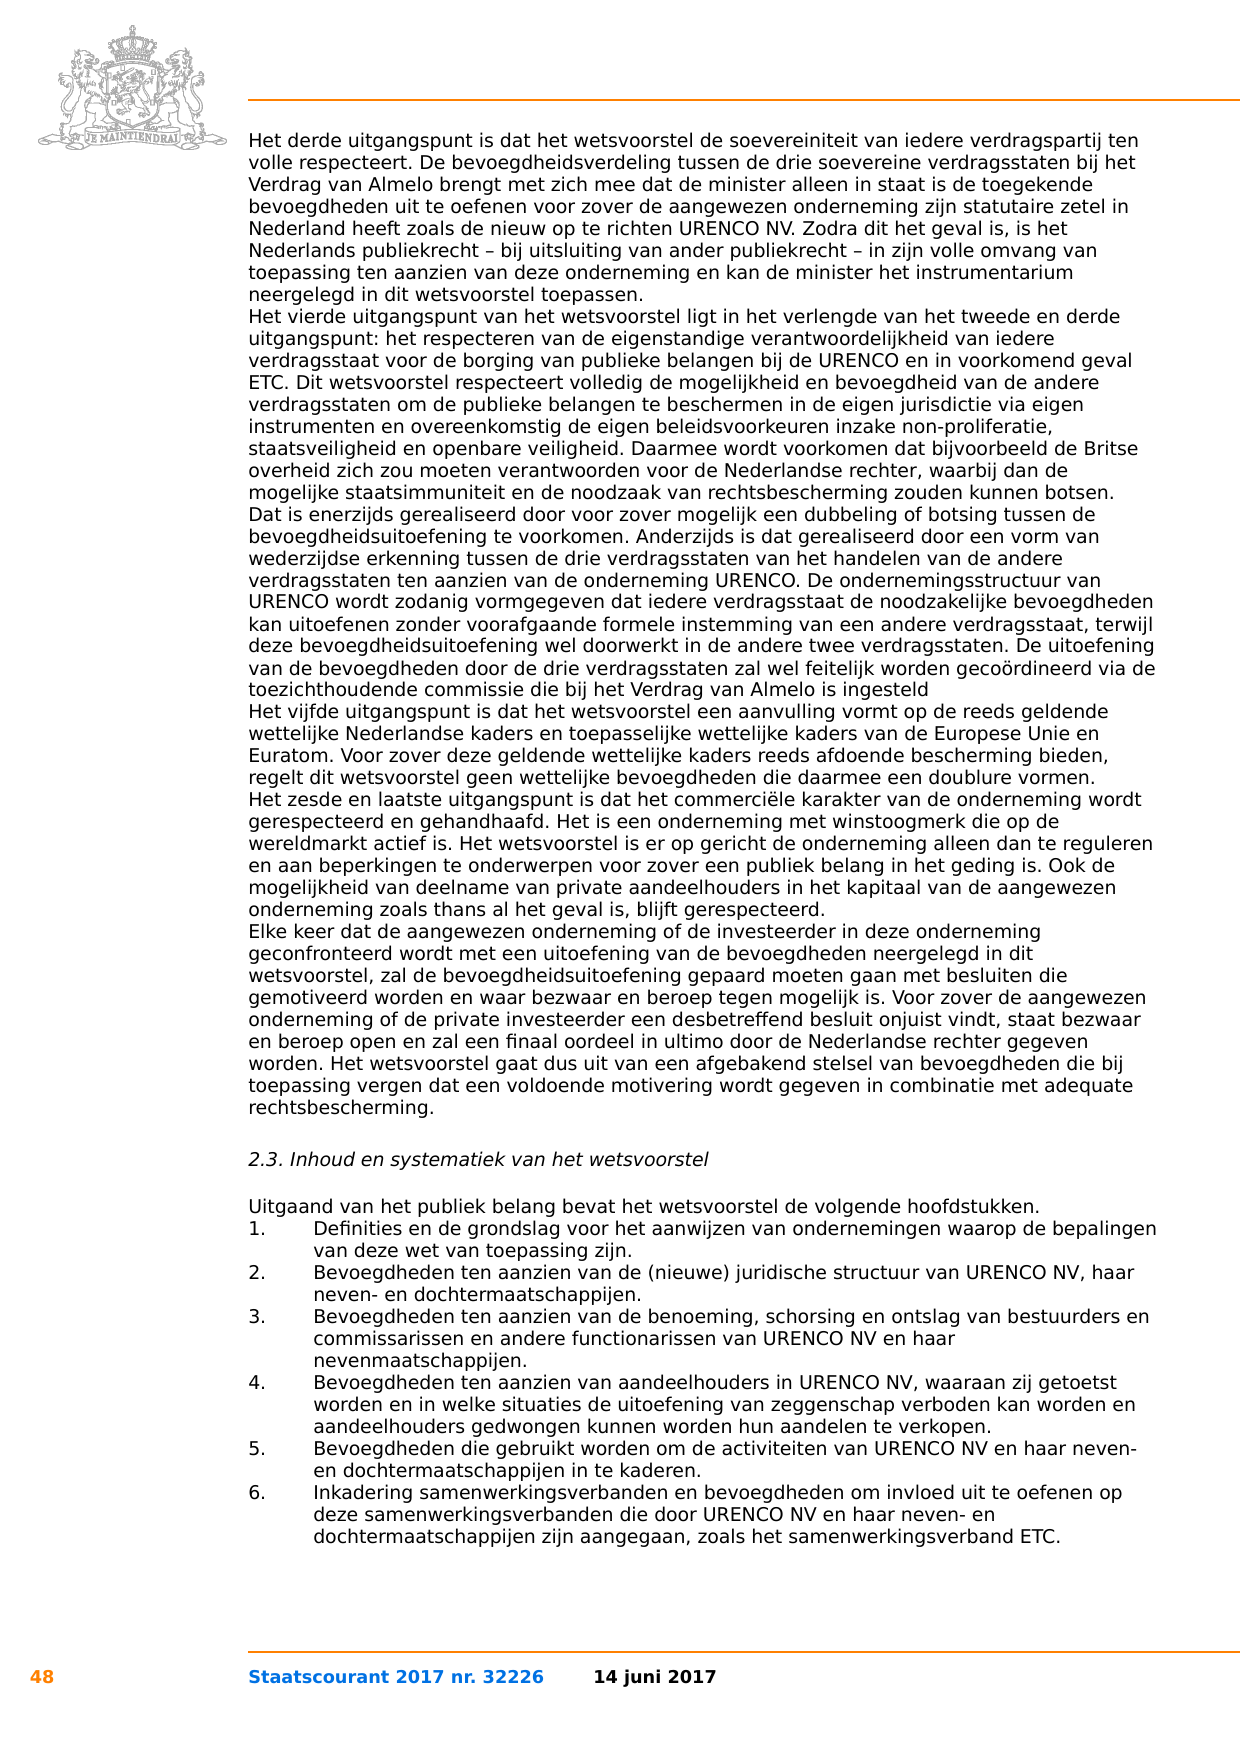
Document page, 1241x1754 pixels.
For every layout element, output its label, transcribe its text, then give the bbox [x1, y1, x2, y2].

subtitle 2.3. Inhoud en systematiek van het wetsvoorstel [248, 1149, 1163, 1171]
text Dat is enerzijds gerealiseerd door voor zover mogelijk een dubbeling of botsing tussen de bevoegdheidsuitoefening te voorkomen. Anderzijds is dat gerealiseerd door een vorm van wederzijdse erkenning tussen de drie verdragsstaten van het handelen van de andere verdragsstaten ten aanzien van de onderneming URENCO. De ondernemingsstructuur van URENCO wordt zodanig vormgegeven dat iedere verdragsstaat de noodzakelijke bevoegdheden kan uitoefenen zonder voorafgaande formele instemming van een andere verdragsstaat, terwijl deze bevoegdheidsuitoefening wel doorwerkt in de andere twee verdragsstaten. De uitoefening van de bevoegdheden door de drie verdragsstaten zal wel feitelijk worden gecoördineerd via de toezichthoudende commissie die bij het Verdrag van Almelo is ingesteld [248, 503, 1163, 701]
text Het zesde en laatste uitgangspunt is dat het commerciële karakter van de onderneming wordt gerespecteerd en gehandhaafd. Het is een onderneming met winstoogmerk die op de wereldmarkt actief is. Het wetsvoorstel is er op gericht de onderneming alleen dan te reguleren en aan beperkingen te onderwerpen voor zover een publiek belang in het geding is. Ook de mogelijkheid van deelname van private aandeelhouders in het kapitaal van de aangewezen onderneming zoals thans al het geval is, blijft gerespecteerd. [248, 789, 1163, 921]
text Het derde uitgangspunt is dat het wetsvoorstel de soevereiniteit van iedere verdragspartij ten volle respecteert. De bevoegdheidsverdeling tussen de drie soevereine verdragsstaten bij het Verdrag van Almelo brengt met zich mee dat de minister alleen in staat is de toegekende bevoegdheden uit te oefenen voor zover de aangewezen onderneming zijn statutaire zetel in Nederland heeft zoals de nieuw op te richten URENCO NV. Zodra dit het geval is, is het Nederlands publiekrecht – bij uitsluiting van ander publiekrecht – in zijn volle omvang van toepassing ten aanzien van deze onderneming en kan de minister het instrumentarium neergelegd in dit wetsvoorstel toepassen. [248, 130, 1163, 306]
text Het vierde uitgangspunt van het wetsvoorstel ligt in het verlengde van het tweede en derde uitgangspunt: het respecteren van de eigenstandige verantwoordelijkheid van iedere verdragsstaat voor de borging van publieke belangen bij de URENCO en in voorkomend geval ETC. Dit wetsvoorstel respecteert volledig de mogelijkheid en bevoegdheid van de andere verdragsstaten om de publieke belangen te beschermen in de eigen jurisdictie via eigen instrumenten en overeenkomstig de eigen beleidsvoorkeuren inzake non-proliferatie, staatsveiligheid en openbare veiligheid. Daarmee wordt voorkomen dat bijvoorbeeld de Britse overheid zich zou moeten verantwoorden voor de Nederlandse rechter, waarbij dan de mogelijke staatsimmuniteit en de noodzaak van rechtsbescherming zouden kunnen botsen. [248, 306, 1163, 503]
text Elke keer dat de aangewezen onderneming of de investeerder in deze onderneming geconfronteerd wordt met een uitoefening van de bevoegdheden neergelegd in dit wetsvoorstel, zal de bevoegdheidsuitoefening gepaard moeten gaan met besluiten die gemotiveerd worden en waar bezwaar en beroep tegen mogelijk is. Voor zover de aangewezen onderneming of de private investeerder een desbetreffend besluit onjuist vindt, staat bezwaar en beroep open en zal een finaal oordeel in ultimo door de Nederlandse rechter gegeven worden. Het wetsvoorstel gaat dus uit van een afgebakend stelsel van bevoegdheden die bij toepassing vergen dat een voldoende motivering wordt gegeven in combinatie met adequate rechtsbescherming. [248, 921, 1163, 1119]
text 6. Inkadering samenwerkingsverbanden en bevoegdheden om invloed uit te oefenen op deze samenwerkingsverbanden die door URENCO NV en haar neven- en dochtermaatschappijen zijn aangegaan, zoals het samenwerkingsverband ETC. [248, 1482, 1163, 1548]
text 3. Bevoegdheden ten aanzien van de benoeming, schorsing en ontslag van bestuurders en commissarissen en andere functionarissen van URENCO NV en haar nevenmaatschappijen. [248, 1306, 1163, 1372]
text Het vijfde uitgangspunt is dat het wetsvoorstel een aanvulling vormt op de reeds geldende wettelijke Nederlandse kaders en toepasselijke wettelijke kaders van de Europese Unie en Euratom. Voor zover deze geldende wettelijke kaders reeds afdoende bescherming bieden, regelt dit wetsvoorstel geen wettelijke bevoegdheden die daarmee een doublure vormen. [248, 701, 1163, 789]
picture [38, 25, 227, 150]
text 2. Bevoegdheden ten aanzien van de (nieuwe) juridische structuur van URENCO NV, haar neven- en dochtermaatschappijen. [248, 1262, 1163, 1306]
text 4. Bevoegdheden ten aanzien van aandeelhouders in URENCO NV, waaraan zij getoetst worden en in welke situaties de uitoefening van zeggenschap verboden kan worden en aandeelhouders gedwongen kunnen worden hun aandelen te verkopen. [248, 1372, 1163, 1438]
text 5. Bevoegdheden die gebruikt worden om de activiteiten van URENCO NV en haar neven- en dochtermaatschappijen in te kaderen. [248, 1438, 1163, 1482]
text Uitgaand van het publiek belang bevat het wetsvoorstel de volgende hoofdstukken. [248, 1196, 1163, 1218]
text 1. Definities en de grondslag voor het aanwijzen van ondernemingen waarop de bepalingen van deze wet van toepassing zijn. [248, 1218, 1163, 1262]
